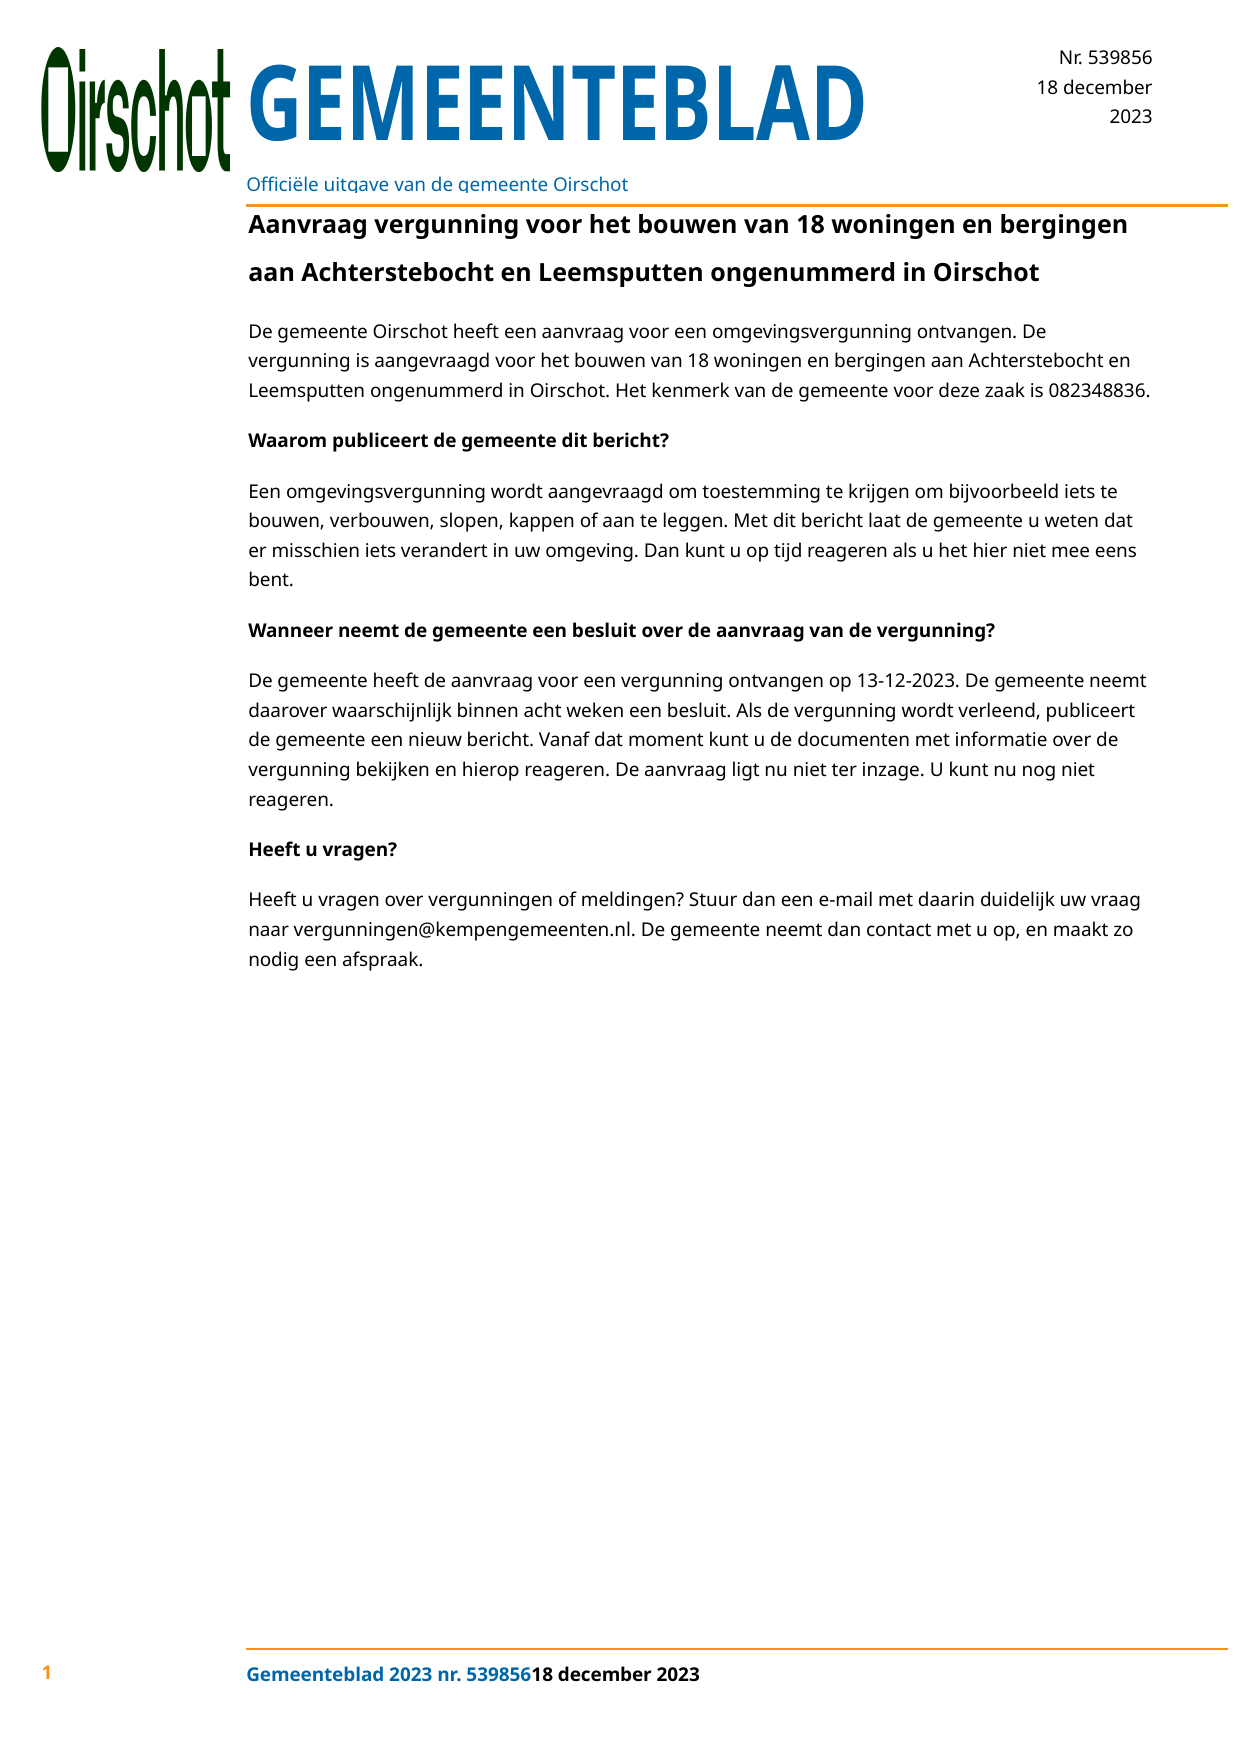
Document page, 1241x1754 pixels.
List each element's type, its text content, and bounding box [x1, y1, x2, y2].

text Waarom publiceert de gemeente dit bericht? [248, 427, 1152, 453]
text Heeft u vragen? [248, 836, 1152, 862]
text De gemeente Oirschot heeft een aanvraag voor een omgevingsvergunning ontvangen. De vergunning is aangevraagd voor het bouwen van 18 woningen en bergingen aan Achterstebocht en Leemsputten ongenummerd in Oirschot. Het kenmerk van de gemeente voor deze zaak is 082348836. [248, 318, 1152, 403]
text Aanvraag vergunning voor het bouwen van 18 woningen en bergingen aan Achterstebocht en Leemsputten ongenummerd in Oirschot [248, 207, 1152, 288]
text Heeft u vragen over vergunningen of meldingen? Stuur dan een e-mail met daarin duidelijk uw vraag naar vergunningen@kempengemeenten.nl. De gemeente neemt dan contact met u op, en maakt zo nodig een afspraak. [248, 887, 1152, 972]
text De gemeente heeft de aanvraag voor een vergunning ontvangen op 13-12-2023. De gemeente neemt daarover waarschijnlijk binnen acht weken een besluit. Als de vergunning wordt verleend, publiceert de gemeente een nieuw bericht. Vanaf dat moment kunt u de documenten met informatie over de vergunning bekijken en hierop reageren. De aanvraag ligt nu niet ter inzage. U kunt nu nog niet reageren. [248, 667, 1152, 812]
text Een omgevingsvergunning wordt aangevraagd om toestemming te krijgen om bijvoorbeeld iets te bouwen, verbouwen, slopen, kappen of aan te leggen. Met dit bericht laat de gemeente u weten dat er misschien iets verandert in uw omgeving. Dan kunt u op tijd reageren als u het hier niet mee eens bent. [248, 478, 1152, 592]
text Wanneer neemt de gemeente een besluit over de aanvraag van de vergunning? [248, 617, 1152, 643]
picture [41, 47, 231, 172]
